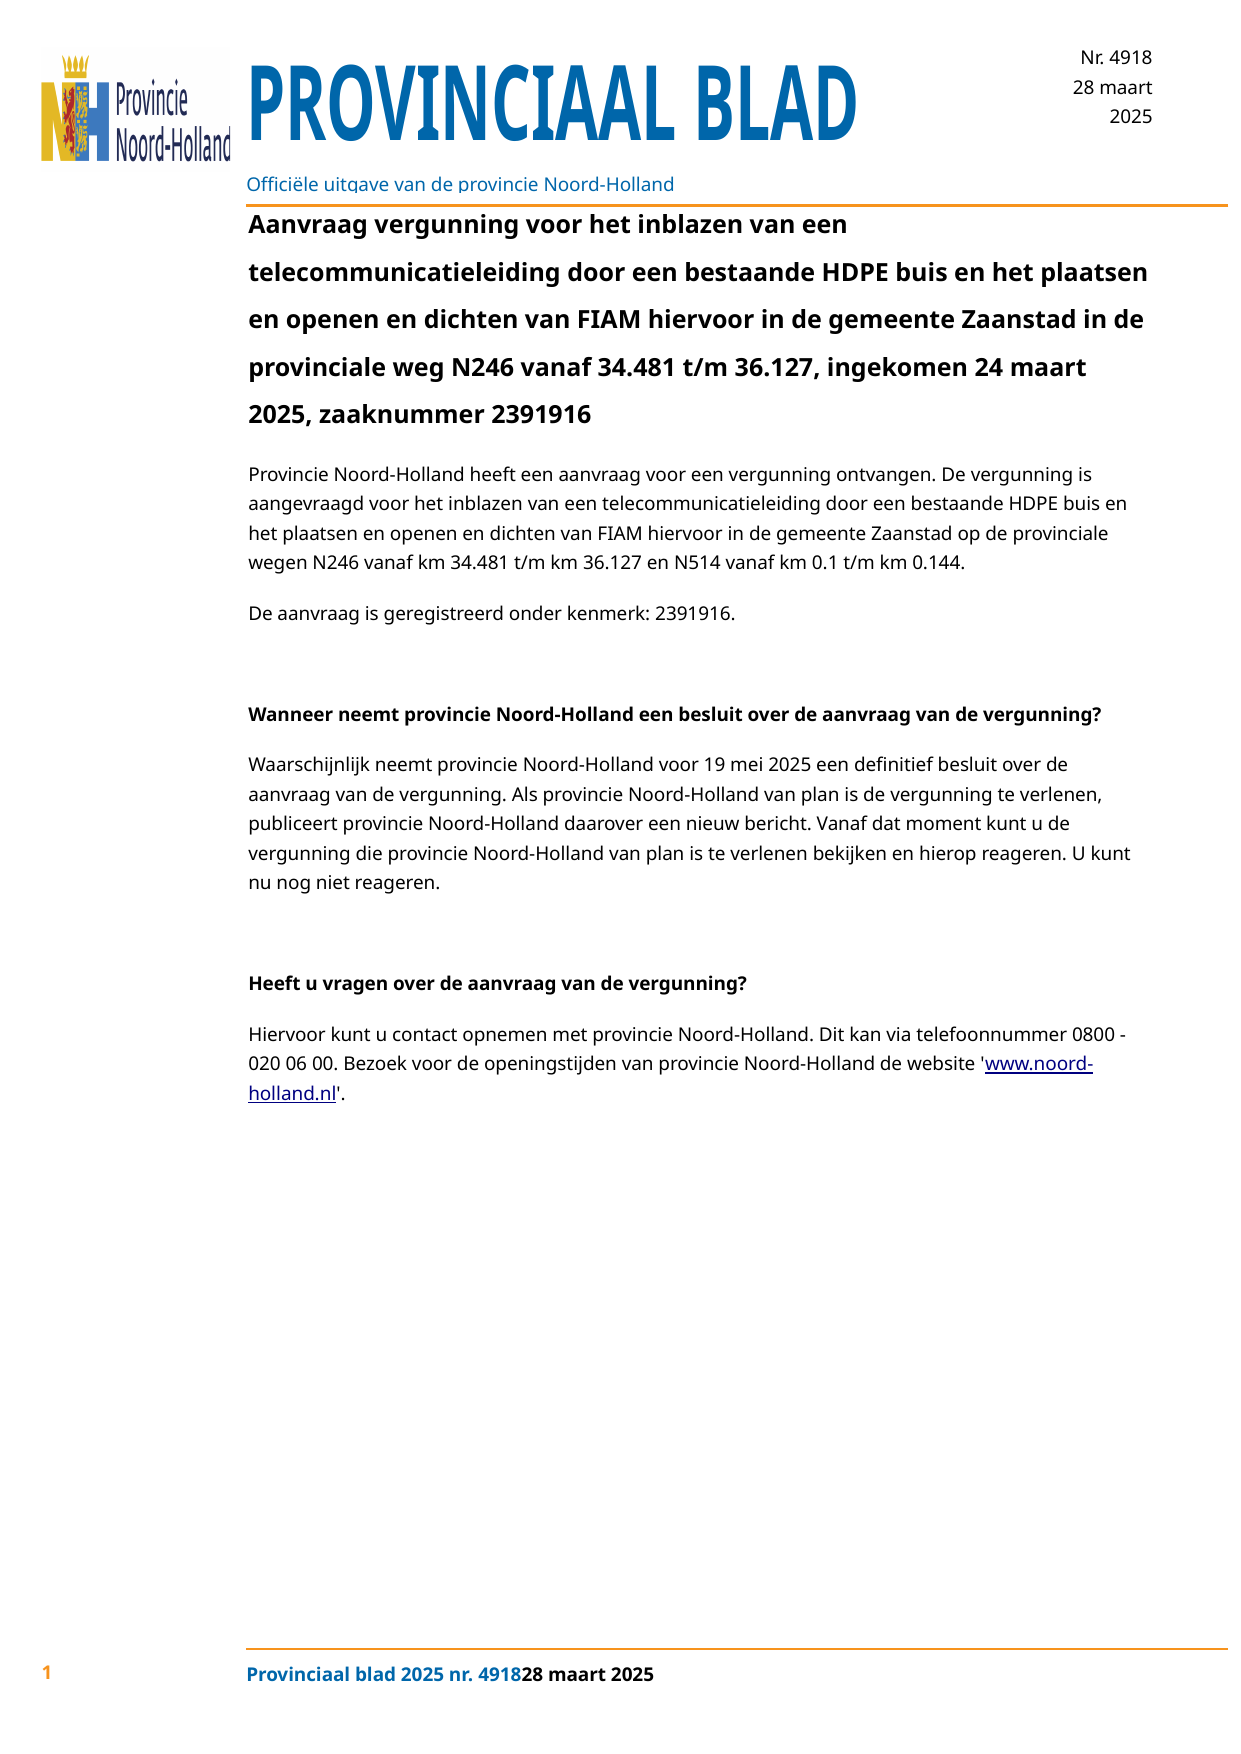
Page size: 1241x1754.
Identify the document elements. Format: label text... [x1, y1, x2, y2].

picture [41, 47, 231, 172]
text Aanvraag vergunning voor het inblazen van een telecommunicatieleiding door een bestaande HDPE buis en het plaatsen en openen en dichten van FIAM hiervoor in de gemeente Zaanstad in de provinciale weg N246 vanaf 34.481 t/m 36.127, ingekomen 24 maart 2025, zaaknummer 2391916 [248, 207, 1152, 431]
text Heeft u vragen over de aanvraag van de vergunning? [248, 970, 1152, 996]
text Wanneer neemt provincie Noord-Holland een besluit over de aanvraag van de vergunning? [248, 701, 1152, 726]
text Hiervoor kunt u contact opnemen met provincie Noord-Holland. Dit kan via telefoonnummer 0800 - 020 06 00. Bezoek voor de openingstijden van provincie Noord-Holland de website 'www.noord-holland.nl'. [248, 1021, 1152, 1106]
text Waarschijnlijk neemt provincie Noord-Holland voor 19 mei 2025 een definitief besluit over de aanvraag van de vergunning. Als provincie Noord-Holland van plan is de vergunning te verlenen, publiceert provincie Noord-Holland daarover een nieuw bericht. Vanaf dat moment kunt u de vergunning die provincie Noord-Holland van plan is te verlenen bekijken en hierop reageren. U kunt nu nog niet reageren. [248, 751, 1152, 895]
text Provincie Noord-Holland heeft een aanvraag voor een vergunning ontvangen. De vergunning is aangevraagd voor het inblazen van een telecommunicatieleiding door een bestaande HDPE buis en het plaatsen en openen en dichten van FIAM hiervoor in de gemeente Zaanstad op de provinciale wegen N246 vanaf km 34.481 t/m km 36.127 en N514 vanaf km 0.1 t/m km 0.144. [248, 461, 1152, 575]
text De aanvraag is geregistreerd onder kenmerk: 2391916. [248, 600, 1152, 626]
